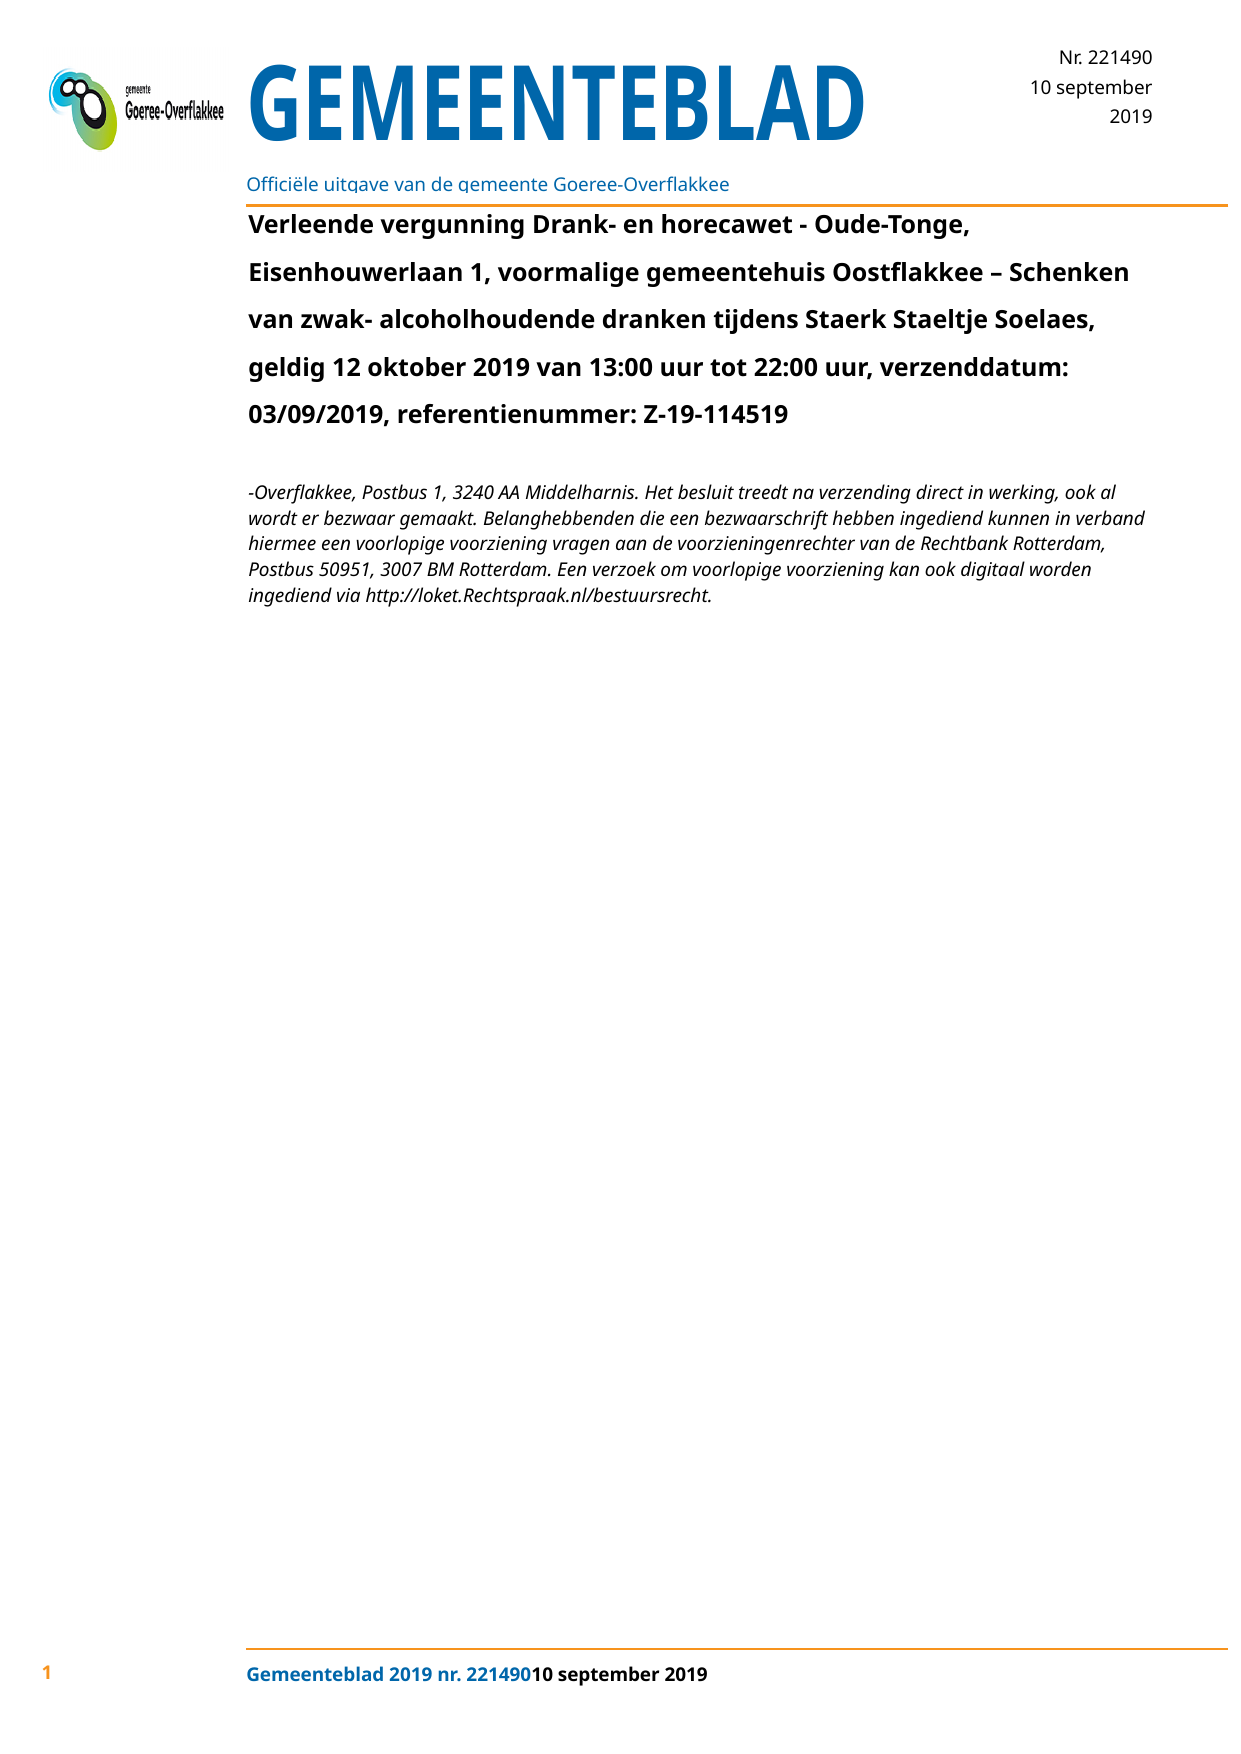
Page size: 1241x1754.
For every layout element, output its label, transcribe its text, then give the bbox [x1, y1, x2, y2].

picture [41, 47, 231, 172]
text -Overflakkee, Postbus 1, 3240 AA Middelharnis. Het besluit treedt na verzending direct in werking, ook al wordt er bezwaar gemaakt. Belanghebbenden die een bezwaarschrift hebben ingediend kunnen in verband hiermee een voorlopige voorziening vragen aan de voorzieningenrechter van de Rechtbank Rotterdam, Postbus 50951, 3007 BM Rotterdam. Een verzoek om voorlopige voorziening kan ook digitaal worden ingediend via http://loket.Rechtspraak.nl/bestuursrecht. [248, 479, 1152, 608]
text Verleende vergunning Drank- en horecawet - Oude-Tonge, Eisenhouwerlaan 1, voormalige gemeentehuis Oostflakkee – Schenken van zwak- alcoholhoudende dranken tijdens Staerk Staeltje Soelaes, geldig 12 oktober 2019 van 13:00 uur tot 22:00 uur, verzenddatum: 03/09/2019, referentienummer: Z-19-114519 [248, 207, 1152, 431]
